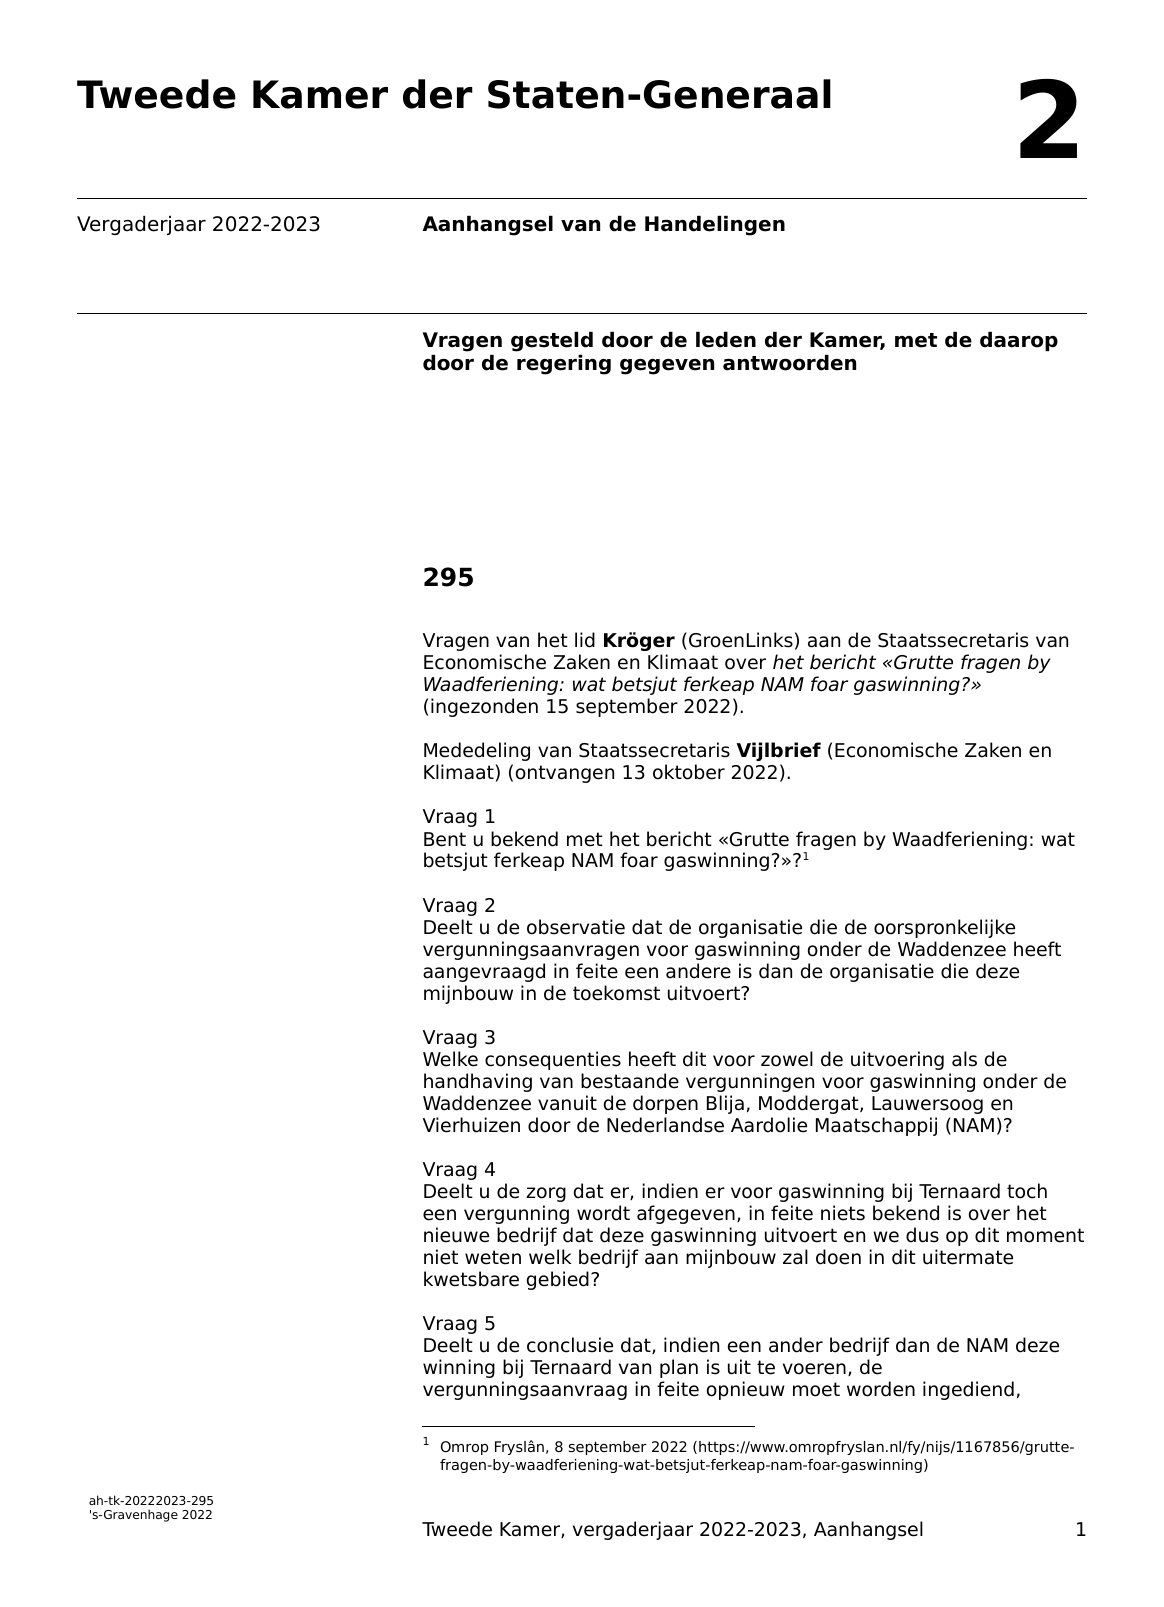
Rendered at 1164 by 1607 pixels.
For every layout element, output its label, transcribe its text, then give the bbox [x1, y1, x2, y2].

text Welke consequenties heeft dit voor zowel de uitvoering als de handhaving van bestaande vergunningen voor gaswinning onder de Waddenzee vanuit de dorpen Blija, Moddergat, Lauwersoog en Vierhuizen door de Nederlandse Aardolie Maatschappij (NAM)? [422, 1049, 1087, 1137]
text Vraag 4 [422, 1159, 1087, 1181]
table_cell [77, 314, 422, 375]
table_cell Vergaderjaar 2022-2023 [77, 199, 422, 313]
text 295 [422, 563, 1087, 592]
table_cell Vragen gesteld door de leden der Kamer, met de daarop door de regering gegeven antwoorden [422, 314, 1087, 375]
table_cell Aanhangsel van de Handelingen [422, 199, 1087, 313]
text Deelt u de observatie dat de organisatie die de oorspronkelijke vergunningsaanvragen voor gaswinning onder de Waddenzee heeft aangevraagd in feite een andere is dan de organisatie die deze mijnbouw in de toekomst uitvoert? [422, 917, 1087, 1004]
text Mededeling van Staatssecretaris Vijlbrief (Economische Zaken en Klimaat) (ontvangen 13 oktober 2022). [422, 740, 1087, 784]
text 's-Gravenhage 2022 [88, 1508, 323, 1522]
text Deelt u de conclusie dat, indien een ander bedrijf dan de NAM deze winning bij Ternaard van plan is uit te voeren, de vergunningsaanvraag in feite opnieuw moet worden ingediend, [422, 1335, 1087, 1401]
text Vraag 2 [422, 894, 1087, 917]
table_header 2 [886, 59, 1087, 198]
text Bent u bekend met het bericht «Grutte fragen by Waadferiening: wat betsjut ferkeap NAM foar gaswinning?»? [422, 828, 1087, 872]
text Vraag 1 [422, 806, 1087, 828]
text ah-tk-20222023-295 [88, 1494, 323, 1508]
text Vraag 5 [422, 1313, 1087, 1335]
table_header Tweede Kamer der Staten-Generaal [77, 59, 886, 198]
text Deelt u de zorg dat er, indien er voor gaswinning bij Ternaard toch een vergunning wordt afgegeven, in feite niets bekend is over het nieuwe bedrijf dat deze gaswinning uitvoert en we dus op dit moment niet weten welk bedrijf aan mijnbouw zal doen in dit uitermate kwetsbare gebied? [422, 1181, 1087, 1291]
text Omrop Fryslân, 8 september 2022 (https://www.omropfryslan.nl/fy/nijs/1167856/grutte-fragen-by-waadferiening-wat-betsjut-ferkeap-nam-foar-gaswinning) [422, 1435, 1087, 1474]
text Vragen van het lid Kröger (GroenLinks) aan de Staatssecretaris van Economische Zaken en Klimaat over het bericht «Grutte fragen by Waadferiening: wat betsjut ferkeap NAM foar gaswinning?» (ingezonden 15 september 2022). [422, 630, 1087, 718]
text Vraag 3 [422, 1027, 1087, 1049]
